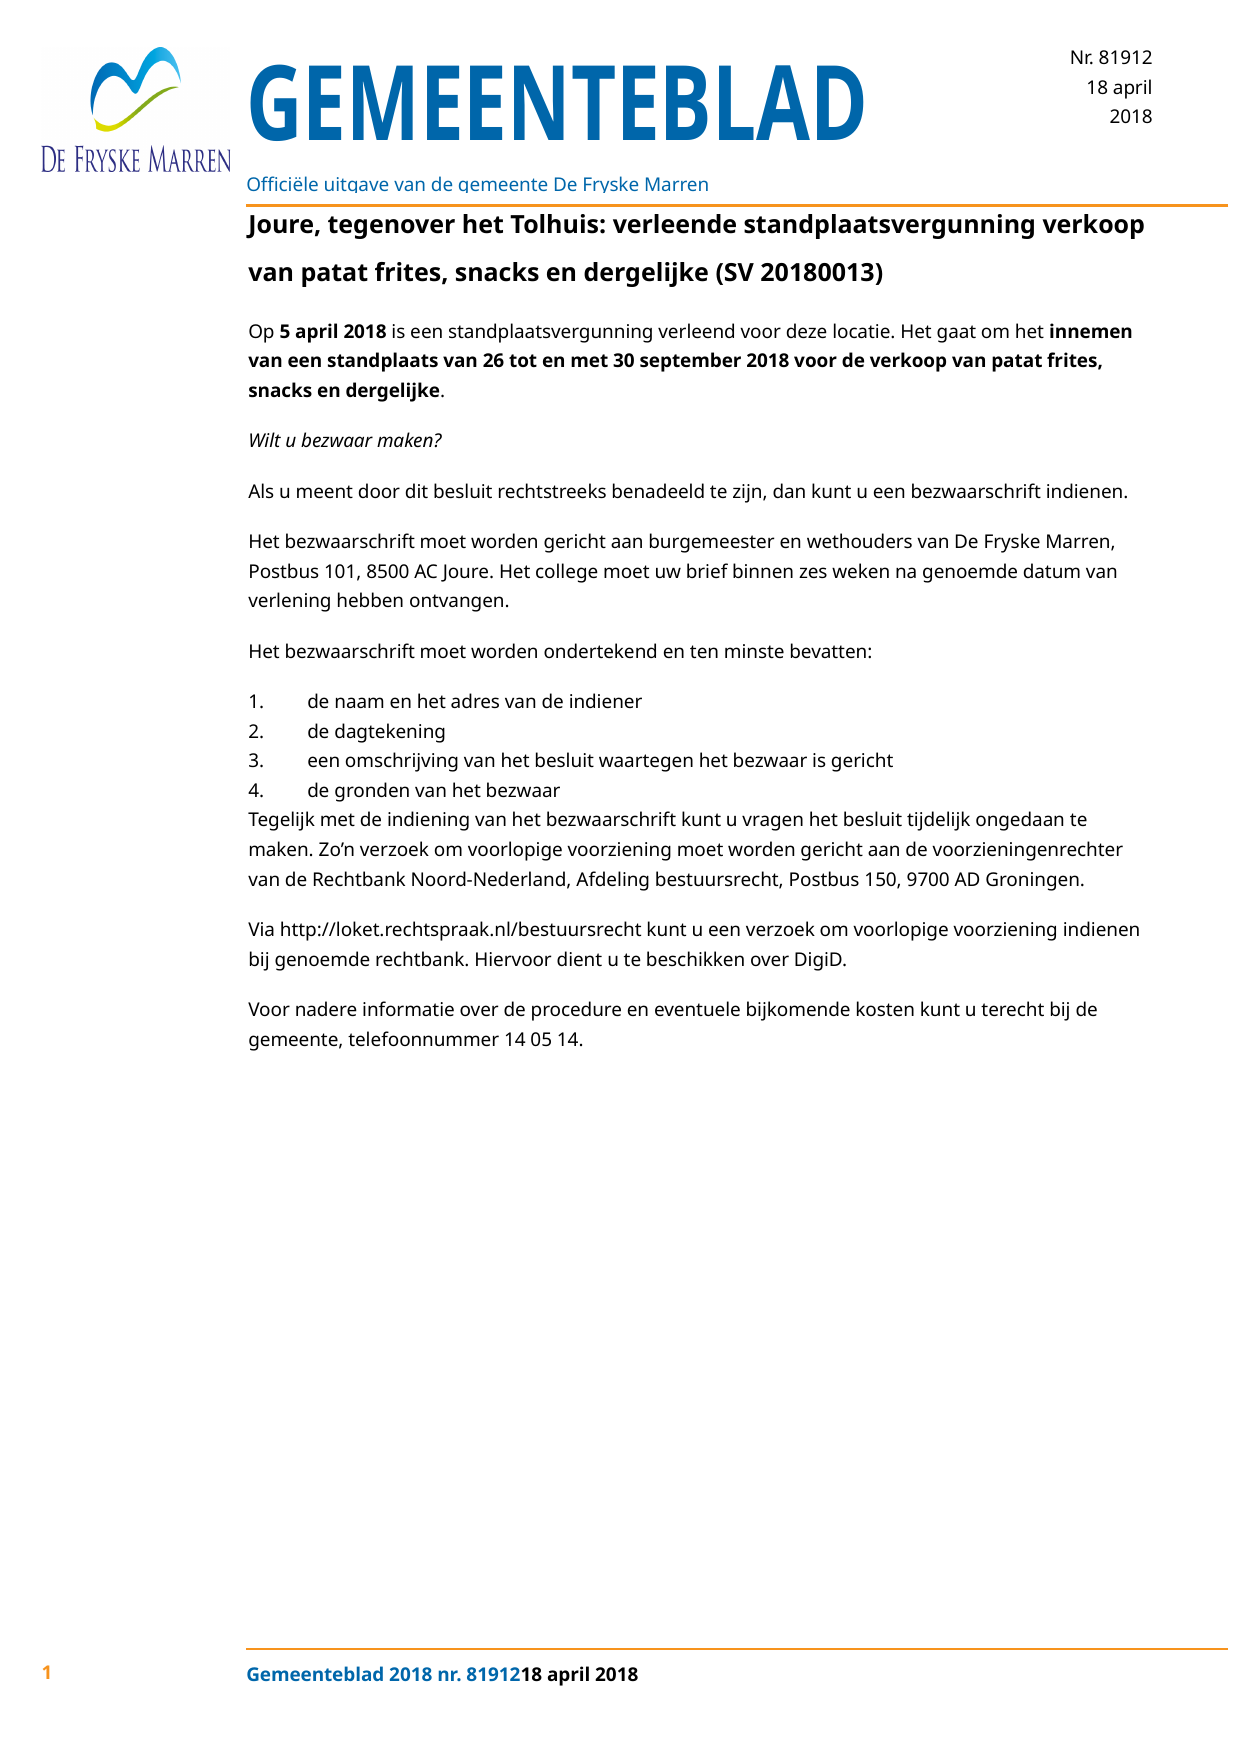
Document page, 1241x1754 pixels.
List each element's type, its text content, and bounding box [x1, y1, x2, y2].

text Via http://loket.rechtspraak.nl/bestuursrecht kunt u een verzoek om voorlopige voorziening indienen bij genoemde rechtbank. Hiervoor dient u te beschikken over DigiD. [248, 916, 1152, 972]
text Als u meent door dit besluit rechtstreeks benadeeld te zijn, dan kunt u een bezwaarschrift indienen. [248, 478, 1152, 504]
text Voor nadere informatie over de procedure en eventuele bijkomende kosten kunt u terecht bij de gemeente, telefoonnummer 14 05 14. [248, 996, 1152, 1052]
text Het bezwaarschrift moet worden gericht aan burgemeester en wethouders van De Fryske Marren, Postbus 101, 8500 AC Joure. Het college moet uw brief binnen zes weken na genoemde datum van verlening hebben ontvangen. [248, 528, 1152, 613]
list de naam en het adres van de indiener [248, 688, 1152, 714]
text Joure, tegenover het Tolhuis: verleende standplaatsvergunning verkoop van patat frites, snacks en dergelijke (SV 20180013) [248, 207, 1152, 288]
text Het bezwaarschrift moet worden ondertekend en ten minste bevatten: [248, 638, 1152, 664]
list de dagtekening [248, 718, 1152, 744]
list de gronden van het bezwaar [248, 777, 1152, 803]
picture [41, 47, 231, 172]
text Tegelijk met de indiening van het bezwaarschrift kunt u vragen het besluit tijdelijk ongedaan te maken. Zo’n verzoek om voorlopige voorziening moet worden gericht aan de voorzieningenrechter van de Rechtbank Noord-Nederland, Afdeling bestuursrecht, Postbus 150, 9700 AD Groningen. [248, 807, 1152, 892]
text Op 5 april 2018 is een standplaatsvergunning verleend voor deze locatie. Het gaat om het innemen van een standplaats van 26 tot en met 30 september 2018 voor de verkoop van patat frites, snacks en dergelijke. [248, 318, 1152, 403]
text Wilt u bezwaar maken? [248, 427, 1152, 453]
list een omschrijving van het besluit waartegen het bezwaar is gericht [248, 747, 1152, 773]
